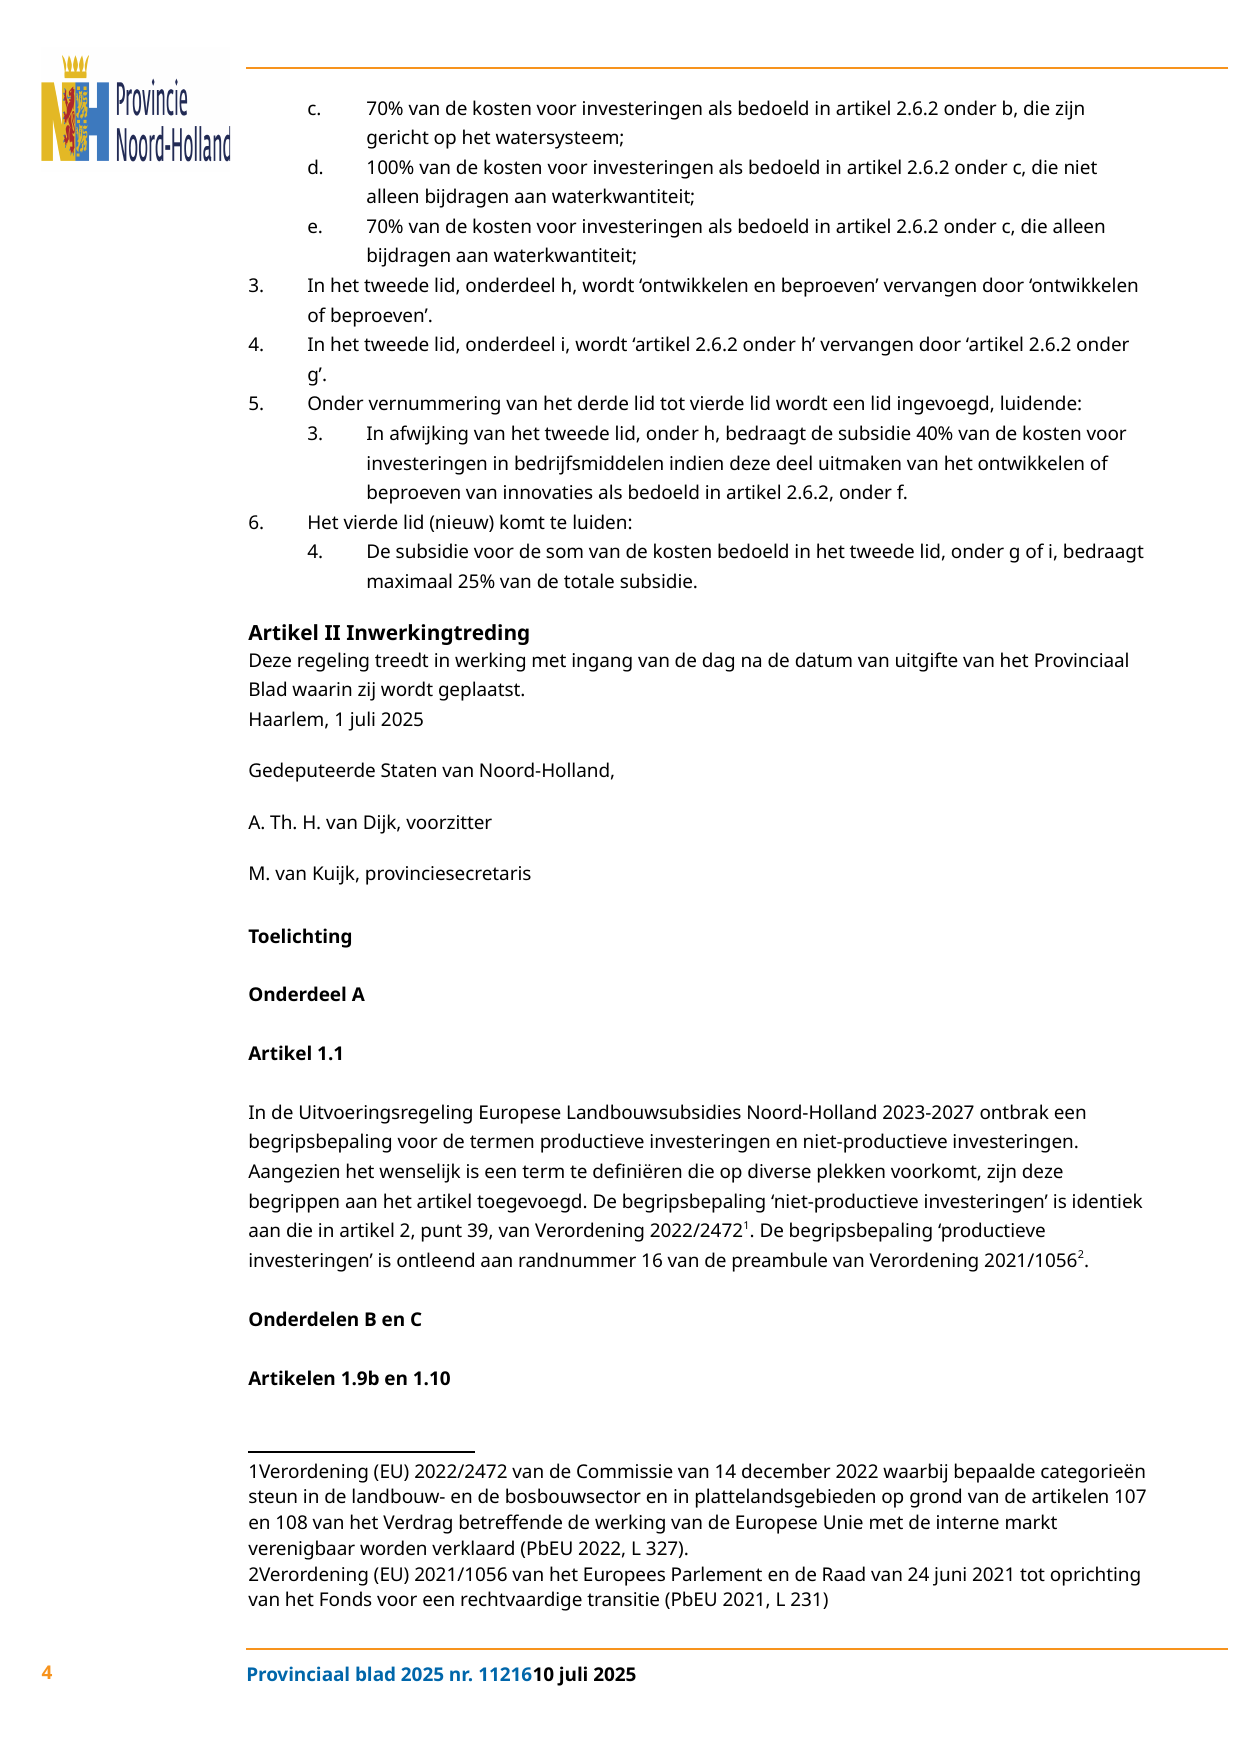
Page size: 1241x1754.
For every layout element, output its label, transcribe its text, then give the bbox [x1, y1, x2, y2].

text Haarlem, 1 juli 2025 [248, 706, 1152, 732]
text M. van Kuijk, provinciesecretaris [248, 861, 1152, 886]
text A. Th. H. van Dijk, voorzitter [248, 809, 1152, 835]
text Verordening (EU) 2022/2472 van de Commissie van 14 december 2022 waarbij bepaalde categorieën steun in de landbouw- en de bosbouwsector en in plattelandsgebieden op grond van de artikelen 107 en 108 van het Verdrag betreffende de werking van de Europese Unie met de interne markt verenigbaar worden verklaard (PbEU 2022, L 327). [248, 1458, 1152, 1561]
list In afwijking van het tweede lid, onder h, bedraagt de subsidie 40% van de kosten voor investeringen in bedrijfsmiddelen indien deze deel uitmaken van het ontwikkelen of beproeven van innovaties als bedoeld in artikel 2.6.2, onder f. [307, 420, 1152, 505]
picture [41, 47, 231, 172]
list De subsidie voor de som van de kosten bedoeld in het tweede lid, onder g of i, bedraagt maximaal 25% van de totale subsidie. [307, 538, 1152, 594]
list In het tweede lid, onderdeel h, wordt ‘ontwikkelen en beproeven’ vervangen door ‘ontwikkelen of beproeven’. [248, 272, 1152, 328]
text Artikel II Inwerkingtreding [248, 618, 1152, 647]
text Onderdeel A [248, 981, 1152, 1007]
text Artikel 1.1 [248, 1040, 1152, 1066]
list 100% van de kosten voor investeringen als bedoeld in artikel 2.6.2 onder c, die niet alleen bijdragen aan waterkwantiteit; [307, 154, 1152, 209]
list Het vierde lid (nieuw) komt te luiden: [248, 509, 1152, 535]
text Artikelen 1.9b en 1.10 [248, 1365, 1152, 1391]
list Onder vernummering van het derde lid tot vierde lid wordt een lid ingevoegd, luidende: [248, 391, 1152, 416]
list 70% van de kosten voor investeringen als bedoeld in artikel 2.6.2 onder c, die alleen bijdragen aan waterkwantiteit; [307, 213, 1152, 268]
list 70% van de kosten voor investeringen als bedoeld in artikel 2.6.2 onder b, die zijn gericht op het watersysteem; [307, 95, 1152, 150]
text In de Uitvoeringsregeling Europese Landbouwsubsidies Noord-Holland 2023-2027 ontbrak een begripsbepaling voor de termen productieve investeringen en niet-productieve investeringen. Aangezien het wenselijk is een term te definiëren die op diverse plekken voorkomt, zijn deze begrippen aan het artikel toegevoegd. De begripsbepaling ‘niet-productieve investeringen’ is identiek aan die in artikel 2, punt 39, van Verordening 2022/2472. De begripsbepaling ‘productieve investeringen’ is ontleend aan randnummer 16 van de preambule van Verordening 2021/1056. [248, 1099, 1152, 1273]
text Deze regeling treedt in werking met ingang van de dag na de datum van uitgifte van het Provinciaal Blad waarin zij wordt geplaatst. [248, 647, 1152, 702]
text Onderdelen B en C [248, 1306, 1152, 1332]
list In het tweede lid, onderdeel i, wordt ‘artikel 2.6.2 onder h’ vervangen door ‘artikel 2.6.2 onder g’. [248, 331, 1152, 387]
text Toelichting [248, 912, 1152, 952]
text Gedeputeerde Staten van Noord-Holland, [248, 758, 1152, 783]
text Verordening (EU) 2021/1056 van het Europees Parlement en de Raad van 24 juni 2021 tot oprichting van het Fonds voor een rechtvaardige transitie (PbEU 2021, L 231) [248, 1561, 1152, 1612]
